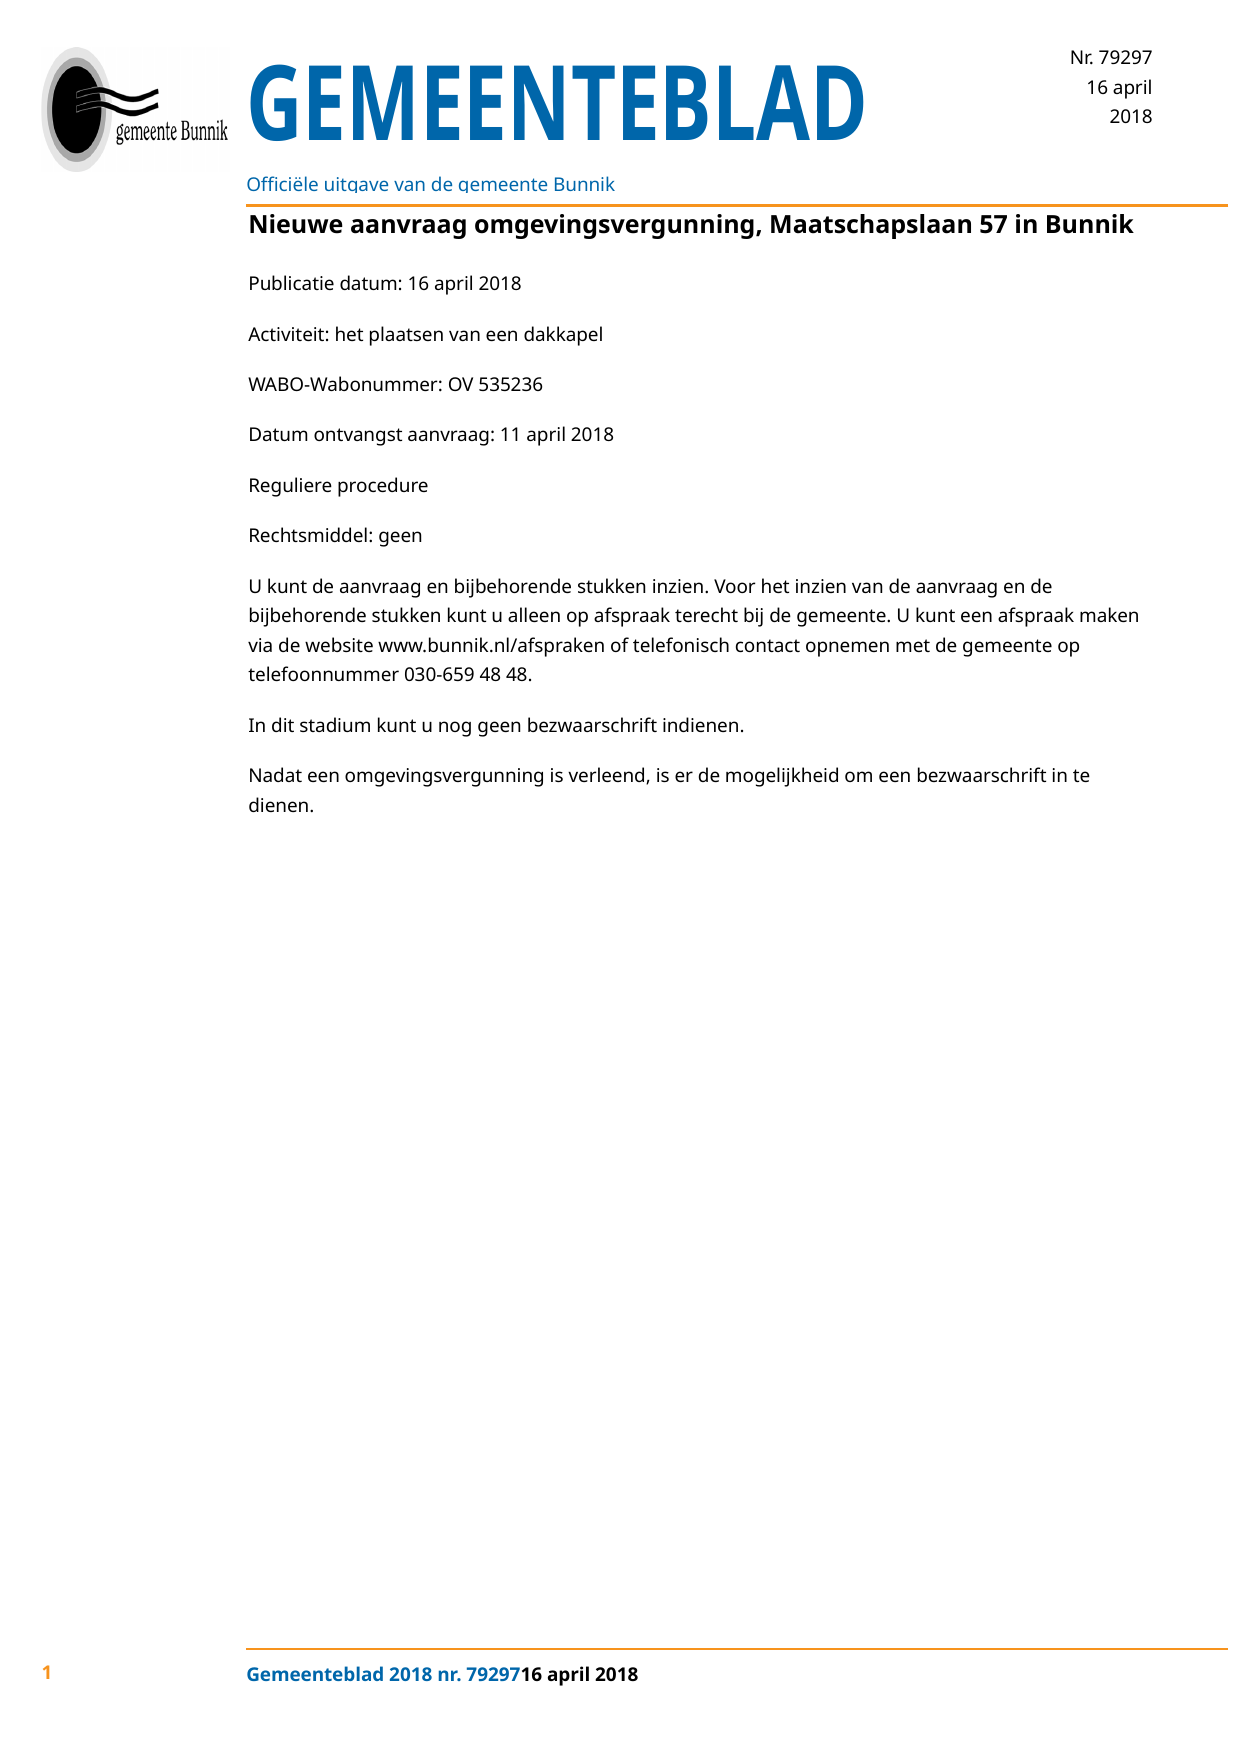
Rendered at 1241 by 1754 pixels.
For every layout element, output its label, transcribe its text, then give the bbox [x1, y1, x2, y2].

text Reguliere procedure [248, 472, 1152, 498]
picture [41, 47, 231, 172]
text Nieuwe aanvraag omgevingsvergunning, Maatschapslaan 57 in Bunnik [248, 207, 1152, 241]
text U kunt de aanvraag en bijbehorende stukken inzien. Voor het inzien van de aanvraag en de bijbehorende stukken kunt u alleen op afspraak terecht bij de gemeente. U kunt een afspraak maken via de website www.bunnik.nl/afspraken of telefonisch contact opnemen met de gemeente op telefoonnummer 030-659 48 48. [248, 573, 1152, 687]
text Datum ontvangst aanvraag: 11 april 2018 [248, 422, 1152, 447]
text In dit stadium kunt u nog geen bezwaarschrift indienen. [248, 712, 1152, 738]
text WABO-Wabonummer: OV 535236 [248, 371, 1152, 397]
text Activiteit: het plaatsen van een dakkapel [248, 321, 1152, 346]
text Publicatie datum: 16 april 2018 [248, 270, 1152, 296]
text Nadat een omgevingsvergunning is verleend, is er de mogelijkheid om een bezwaarschrift in te dienen. [248, 762, 1152, 818]
text Rechtsmiddel: geen [248, 522, 1152, 548]
